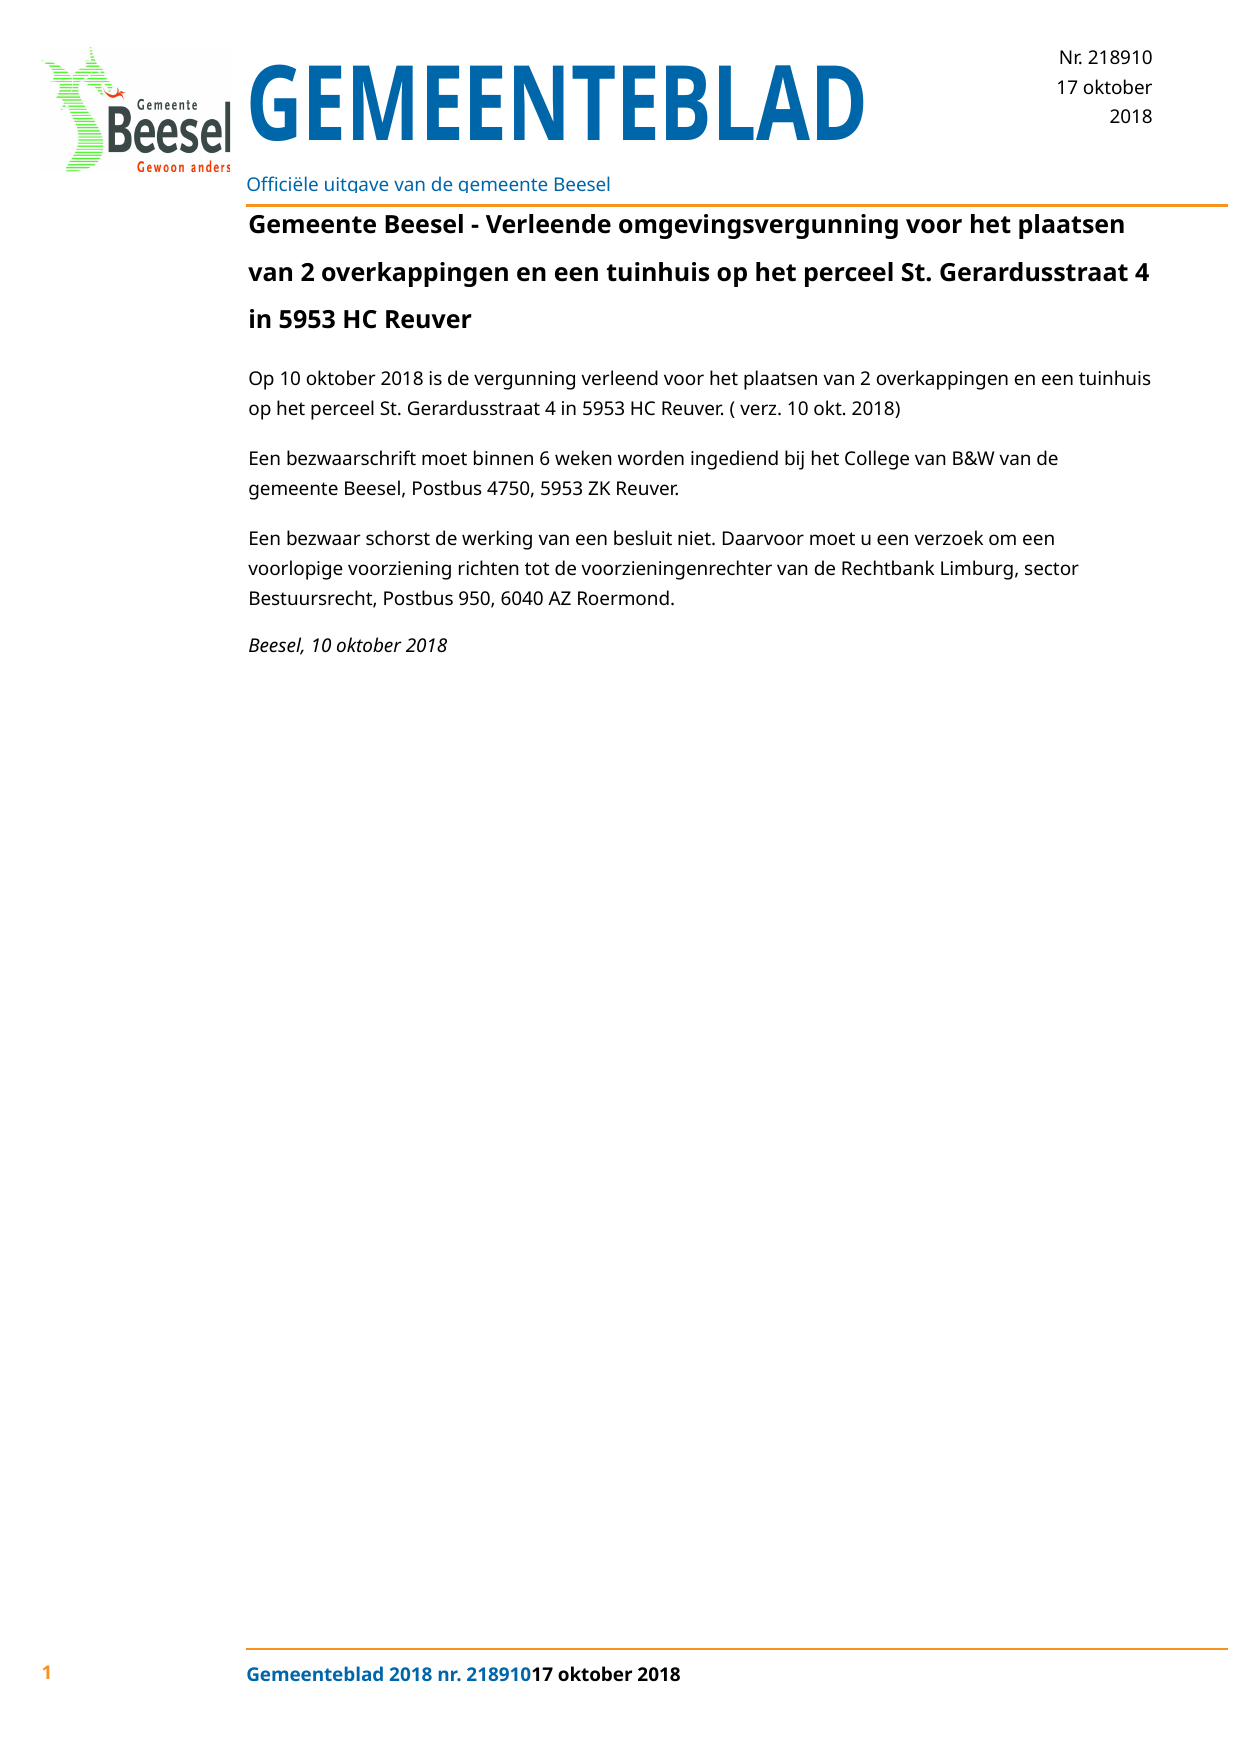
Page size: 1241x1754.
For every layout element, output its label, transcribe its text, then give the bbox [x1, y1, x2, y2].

picture [41, 47, 231, 172]
text Beesel, 10 oktober 2018 [248, 632, 1152, 658]
text Op 10 oktober 2018 is de vergunning verleend voor het plaatsen van 2 overkappingen en een tuinhuis op het perceel St. Gerardusstraat 4 in 5953 HC Reuver. ( verz. 10 okt. 2018) [248, 366, 1152, 421]
text Een bezwaarschrift moet binnen 6 weken worden ingediend bij het College van B&W van de gemeente Beesel, Postbus 4750, 5953 ZK Reuver. [248, 446, 1152, 501]
text Een bezwaar schorst de werking van een besluit niet. Daarvoor moet u een verzoek om een voorlopige voorziening richten tot de voorzieningenrechter van de Rechtbank Limburg, sector Bestuursrecht, Postbus 950, 6040 AZ Roermond. [248, 526, 1152, 610]
text Gemeente Beesel - Verleende omgevingsvergunning voor het plaatsen van 2 overkappingen en een tuinhuis op het perceel St. Gerardusstraat 4 in 5953 HC Reuver [248, 207, 1152, 336]
